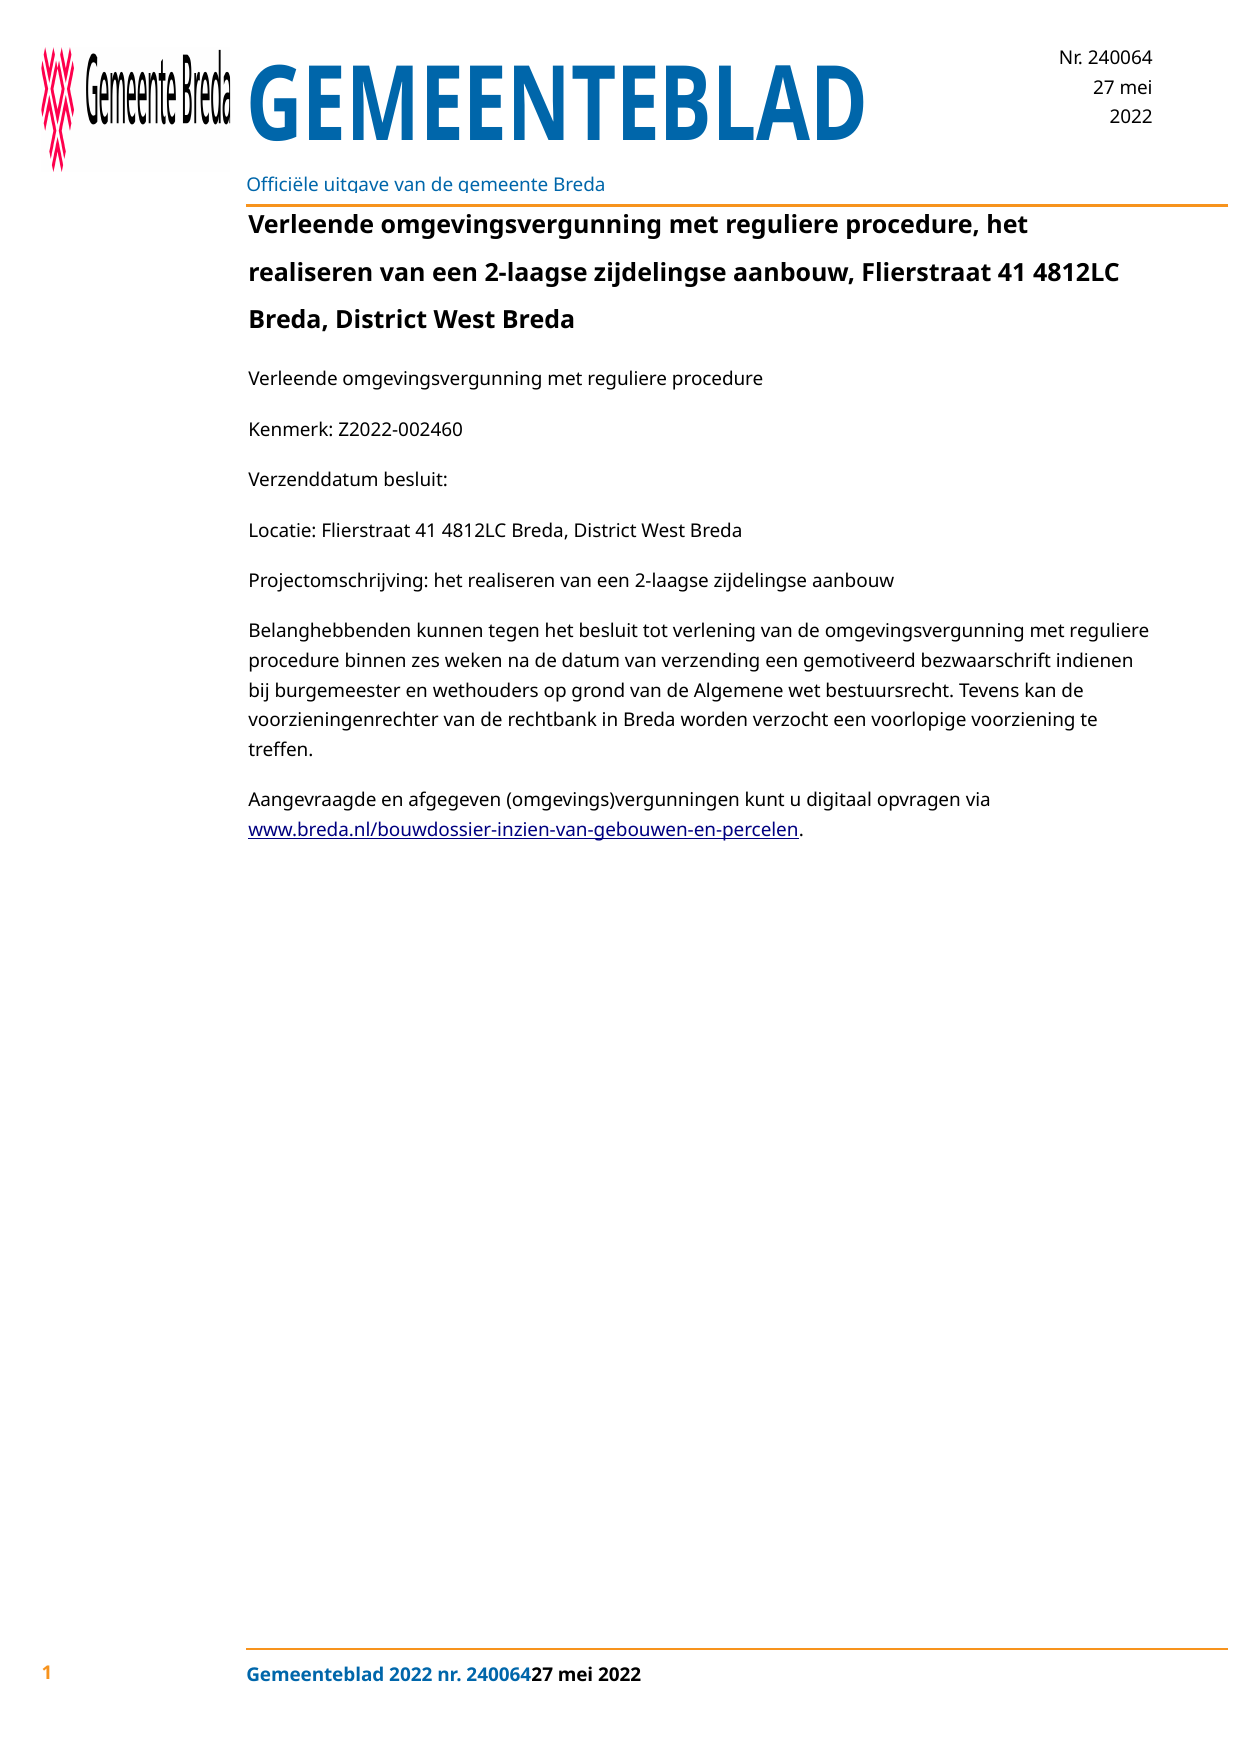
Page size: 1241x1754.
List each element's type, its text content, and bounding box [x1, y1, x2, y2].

text Belanghebbenden kunnen tegen het besluit tot verlening van de omgevingsvergunning met reguliere procedure binnen zes weken na de datum van verzending een gemotiveerd bezwaarschrift indienen bij burgemeester en wethouders op grond van de Algemene wet bestuursrecht. Tevens kan de voorzieningenrechter van de rechtbank in Breda worden verzocht een voorlopige voorziening te treffen. [248, 618, 1152, 762]
text Kenmerk: Z2022-002460 [248, 416, 1152, 442]
text Verleende omgevingsvergunning met reguliere procedure, het realiseren van een 2-laagse zijdelingse aanbouw, Flierstraat 41 4812LC Breda, District West Breda [248, 207, 1152, 336]
text Locatie: Flierstraat 41 4812LC Breda, District West Breda [248, 517, 1152, 542]
text Aangevraagde en afgegeven (omgevings)vergunningen kunt u digitaal opvragen via www.breda.nl/bouwdossier-inzien-van-gebouwen-en-percelen. [248, 786, 1152, 842]
text Projectomschrijving: het realiseren van een 2-laagse zijdelingse aanbouw [248, 567, 1152, 593]
picture [41, 47, 231, 172]
text Verleende omgevingsvergunning met reguliere procedure [248, 366, 1152, 391]
text Verzenddatum besluit: [248, 466, 1152, 492]
